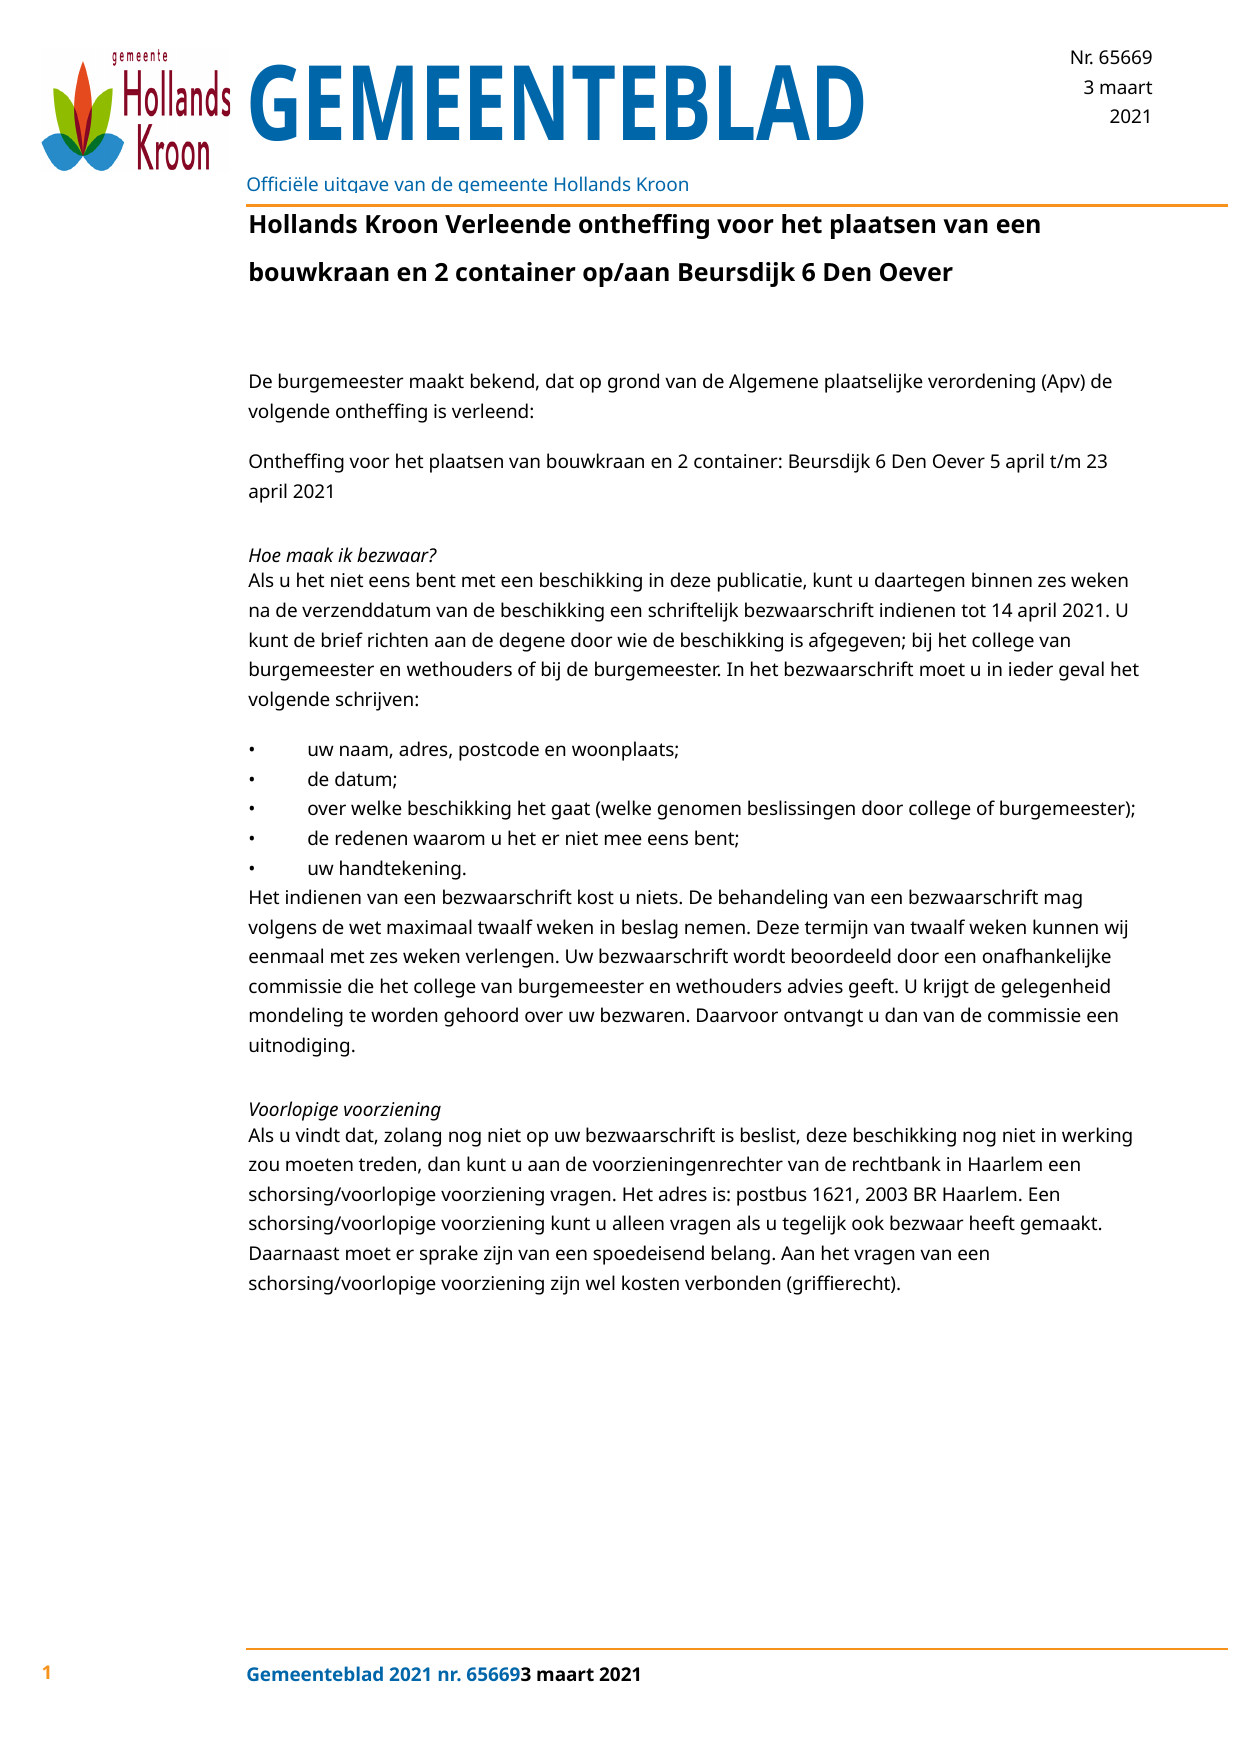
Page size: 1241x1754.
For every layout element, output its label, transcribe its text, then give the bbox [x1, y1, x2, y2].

text Als u het niet eens bent met een beschikking in deze publicatie, kunt u daartegen binnen zes weken na de verzenddatum van de beschikking een schriftelijk bezwaarschrift indienen tot 14 april 2021. U kunt de brief richten aan de degene door wie de beschikking is afgegeven; bij het college van burgemeester en wethouders of bij de burgemeester. In het bezwaarschrift moet u in ieder geval het volgende schrijven: [248, 568, 1152, 712]
text Het indienen van een bezwaarschrift kost u niets. De behandeling van een bezwaarschrift mag volgens de wet maximaal twaalf weken in beslag nemen. Deze termijn van twaalf weken kunnen wij eenmaal met zes weken verlengen. Uw bezwaarschrift wordt beoordeeld door een onafhankelijke commissie die het college van burgemeester en wethouders advies geeft. U krijgt de gelegenheid mondeling te worden gehoord over uw bezwaren. Daarvoor ontvangt u dan van de commissie een uitnodiging. [248, 884, 1152, 1058]
list de redenen waarom u het er niet mee eens bent; [248, 825, 1152, 851]
list uw handtekening. [248, 855, 1152, 880]
text Voorlopige voorziening [248, 1096, 1152, 1122]
list over welke beschikking het gaat (welke genomen beslissingen door college of burgemeester); [248, 796, 1152, 821]
picture [41, 47, 231, 172]
text Ontheffing voor het plaatsen van bouwkraan en 2 container: Beursdijk 6 Den Oever 5 april t/m 23 april 2021 [248, 448, 1152, 504]
text Hoe maak ik bezwaar? [248, 542, 1152, 568]
text Als u vindt dat, zolang nog niet op uw bezwaarschrift is beslist, deze beschikking nog niet in werking zou moeten treden, dan kunt u aan de voorzieningenrechter van de rechtbank in Haarlem een schorsing/voorlopige voorziening vragen. Het adres is: postbus 1621, 2003 BR Haarlem. Een schorsing/voorlopige voorziening kunt u alleen vragen als u tegelijk ook bezwaar heeft gemaakt. Daarnaast moet er sprake zijn van een spoedeisend belang. Aan het vragen van een schorsing/voorlopige voorziening zijn wel kosten verbonden (griffierecht). [248, 1122, 1152, 1296]
list uw naam, adres, postcode en woonplaats; [248, 736, 1152, 762]
list de datum; [248, 766, 1152, 792]
text De burgemeester maakt bekend, dat op grond van de Algemene plaatselijke verordening (Apv) de volgende ontheffing is verleend: [248, 368, 1152, 424]
text Hollands Kroon Verleende ontheffing voor het plaatsen van een bouwkraan en 2 container op/aan Beursdijk 6 Den Oever [248, 207, 1152, 288]
